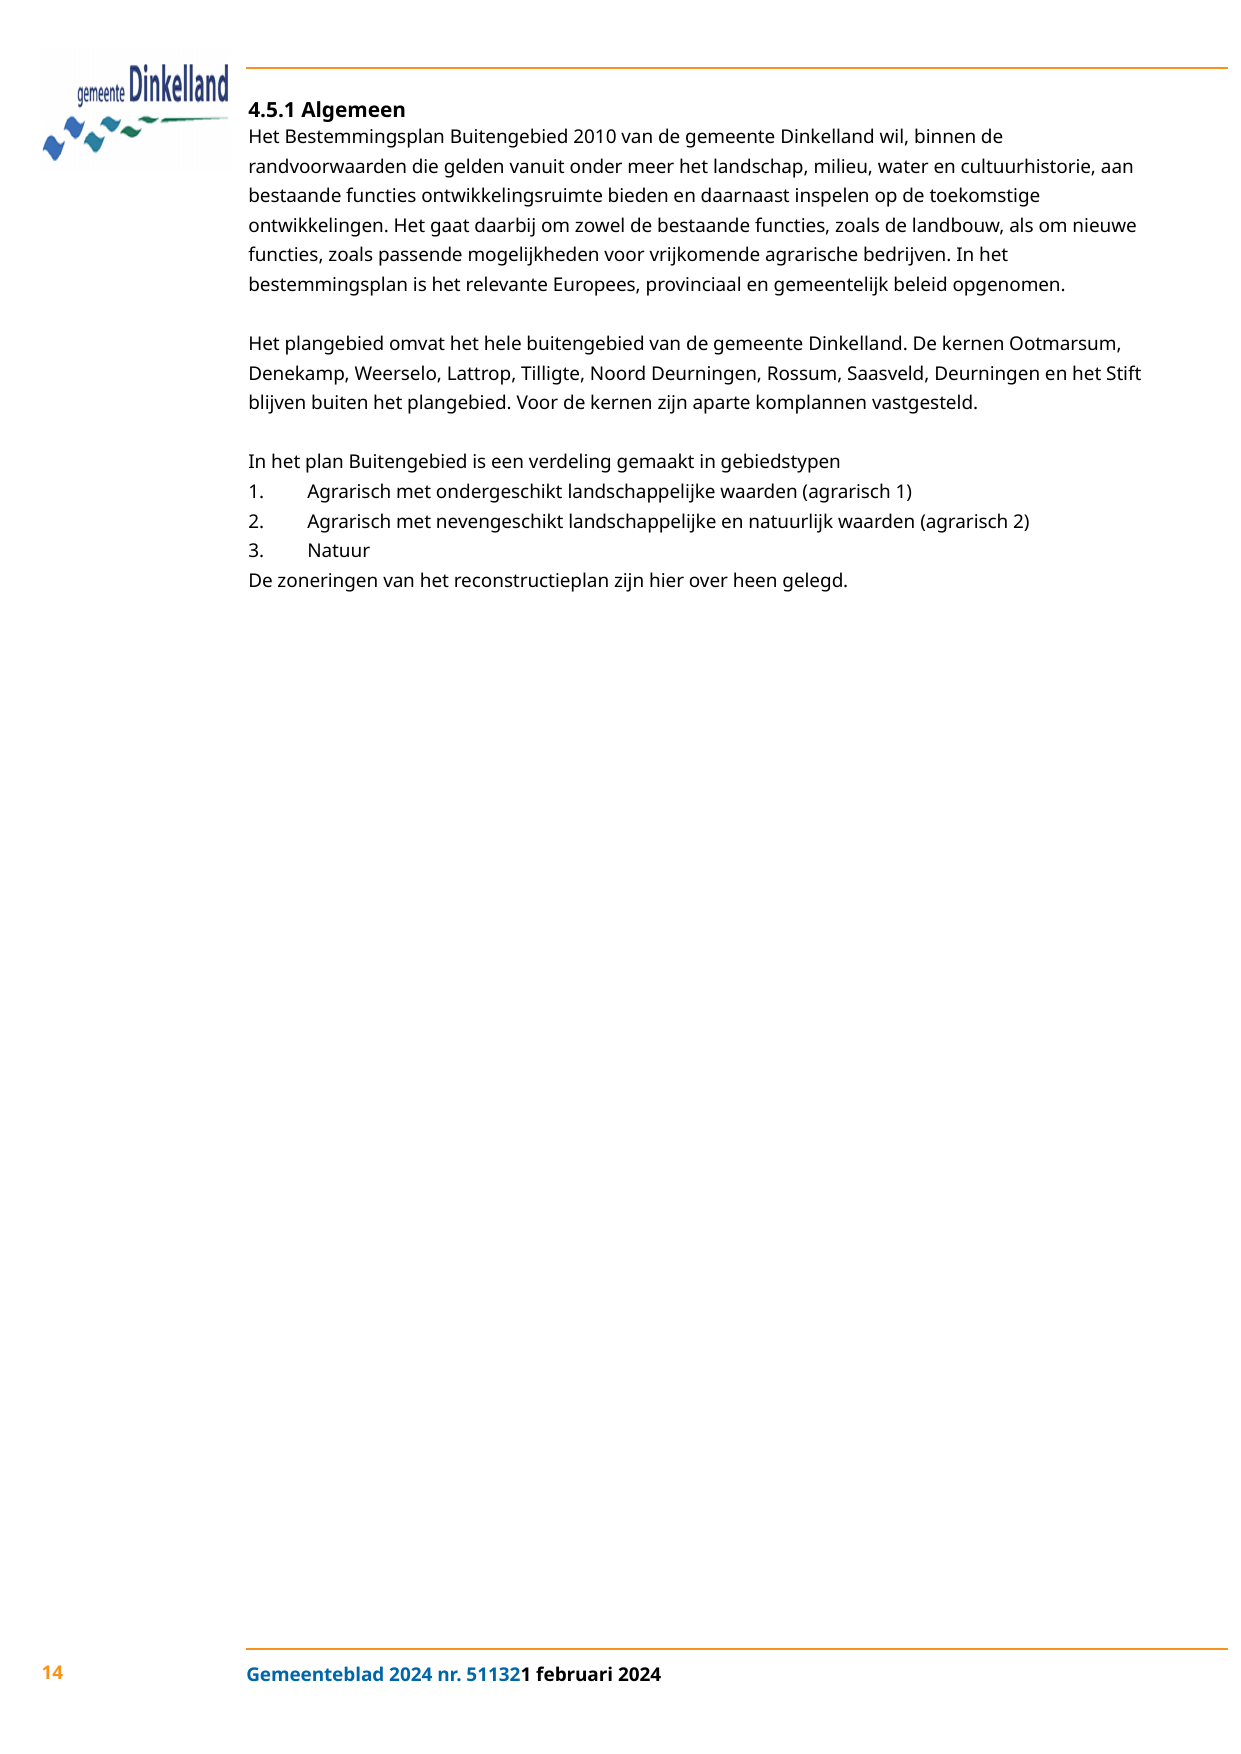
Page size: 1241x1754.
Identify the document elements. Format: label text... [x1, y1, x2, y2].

text Het Bestemmingsplan Buitengebied 2010 van de gemeente Dinkelland wil, binnen de randvoorwaarden die gelden vanuit onder meer het landschap, milieu, water en cultuurhistorie, aan bestaande functies ontwikkelingsruimte bieden en daarnaast inspelen op de toekomstige ontwikkelingen. Het gaat daarbij om zowel de bestaande functies, zoals de landbouw, als om nieuwe functies, zoals passende mogelijkheden voor vrijkomende agrarische bedrijven. In het bestemmingsplan is het relevante Europees, provinciaal en gemeentelijk beleid opgenomen. [248, 123, 1152, 297]
text De zoneringen van het reconstructieplan zijn hier over heen gelegd. [248, 567, 1152, 593]
picture [41, 47, 231, 172]
list Natuur [248, 537, 1152, 563]
list Agrarisch met nevengeschikt landschappelijke en natuurlijk waarden (agrarisch 2) [248, 508, 1152, 533]
list Agrarisch met ondergeschikt landschappelijke waarden (agrarisch 1) [248, 478, 1152, 504]
text 4.5.1 Algemeen [248, 95, 1152, 123]
text In het plan Buitengebied is een verdeling gemaakt in gebiedstypen [248, 449, 1152, 474]
text Het plangebied omvat het hele buitengebied van de gemeente Dinkelland. De kernen Ootmarsum, Denekamp, Weerselo, Lattrop, Tilligte, Noord Deurningen, Rossum, Saasveld, Deurningen en het Stift blijven buiten het plangebied. Voor de kernen zijn aparte komplannen vastgesteld. [248, 330, 1152, 415]
